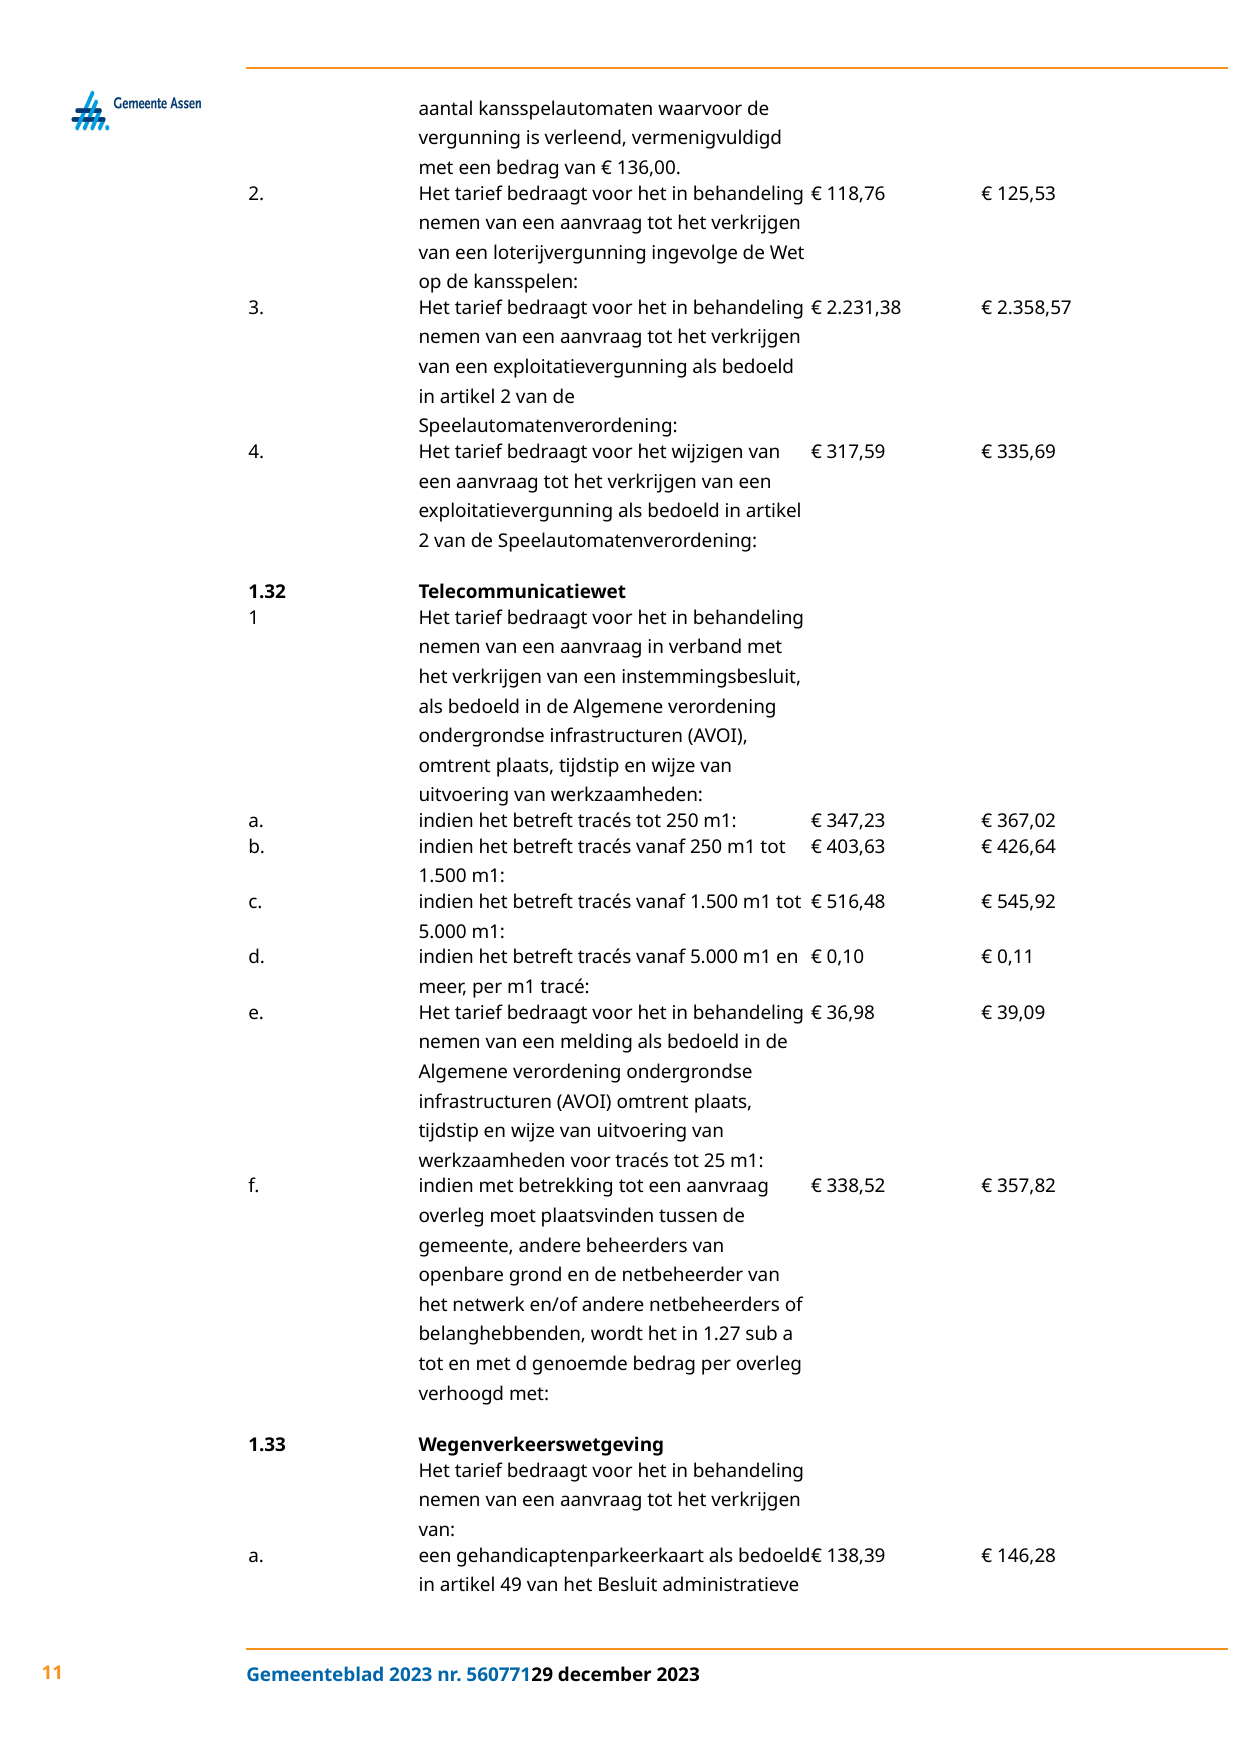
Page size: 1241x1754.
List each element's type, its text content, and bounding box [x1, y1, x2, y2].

table_cell € 2.231,38 [811, 294, 981, 438]
table_cell € 125,53 [981, 180, 1152, 294]
table_cell [981, 95, 1152, 180]
table_cell 1.33 [248, 1431, 418, 1457]
table_cell 3. [248, 294, 418, 438]
table_cell [981, 1431, 1152, 1457]
table_cell Wegenverkeerswetgeving [418, 1431, 811, 1457]
table_cell indien met betrekking tot een aanvraag overleg moet plaatsvinden tussen de gemeente, andere beheerders van openbare grond en de netbeheerder van het netwerk en/of andere netbeheerders of belanghebbenden, wordt het in 1.27 sub a tot en met d genoemde bedrag per overleg verhoogd met: [418, 1173, 811, 1406]
table_cell e. [248, 999, 418, 1173]
table_cell [981, 1406, 1152, 1431]
table_cell € 357,82 [981, 1173, 1152, 1406]
table_cell € 516,48 [811, 889, 981, 944]
table_cell Het tarief bedraagt voor het in behandeling nemen van een melding als bedoeld in de Algemene verordening ondergrondse infrastructuren (AVOI) omtrent plaats, tijdstip en wijze van uitvoering van werkzaamheden voor tracés tot 25 m1: [418, 999, 811, 1173]
table_cell [811, 1457, 981, 1542]
table_cell [981, 604, 1152, 807]
table_cell Het tarief bedraagt voor het in behandeling nemen van een aanvraag tot het verkrijgen van: [418, 1457, 811, 1542]
table_cell [811, 1431, 981, 1457]
table_cell f. [248, 1173, 418, 1406]
table_cell € 36,98 [811, 999, 981, 1173]
table_cell 4. [248, 438, 418, 553]
table_cell een gehandicaptenparkeerkaart als bedoeld in artikel 49 van het Besluit administratieve [418, 1542, 811, 1597]
table_cell indien het betreft tracés vanaf 250 m1 tot 1.500 m1: [418, 833, 811, 888]
table_cell [248, 1406, 418, 1431]
table_cell [811, 579, 981, 604]
table_cell Het tarief bedraagt voor het in behandeling nemen van een aanvraag tot het verkrijgen van een loterijvergunning ingevolge de Wet op de kansspelen: [418, 180, 811, 294]
table_cell [981, 1457, 1152, 1542]
table_cell € 146,28 [981, 1542, 1152, 1597]
table_cell € 39,09 [981, 999, 1152, 1173]
table_cell € 2.358,57 [981, 294, 1152, 438]
table_cell [981, 553, 1152, 578]
table_cell [811, 1406, 981, 1431]
table_cell Het tarief bedraagt voor het in behandeling nemen van een aanvraag in verband met het verkrijgen van een instemmingsbesluit, als bedoeld in de Algemene verordening ondergrondse infrastructuren (AVOI), omtrent plaats, tijdstip en wijze van uitvoering van werkzaamheden: [418, 604, 811, 807]
table_cell indien het betreft tracés vanaf 1.500 m1 tot 5.000 m1: [418, 889, 811, 944]
table_cell € 118,76 [811, 180, 981, 294]
table_cell € 0,11 [981, 944, 1152, 999]
table_cell [981, 579, 1152, 604]
table_cell Telecommunicatiewet [418, 579, 811, 604]
table_cell € 138,39 [811, 1542, 981, 1597]
table_cell € 545,92 [981, 889, 1152, 944]
table_cell € 335,69 [981, 438, 1152, 553]
table_cell € 347,23 [811, 808, 981, 833]
picture [41, 47, 231, 172]
table_cell [248, 1457, 418, 1542]
table_cell c. [248, 889, 418, 944]
table_cell [248, 95, 418, 180]
table_cell € 426,64 [981, 833, 1152, 888]
table_cell Het tarief bedraagt voor het wijzigen van een aanvraag tot het verkrijgen van een exploitatievergunning als bedoeld in artikel 2 van de Speelautomatenverordening: [418, 438, 811, 553]
table_cell d. [248, 944, 418, 999]
table_cell [811, 95, 981, 180]
table_cell aantal kansspelautomaten waarvoor de vergunning is verleend, vermenigvuldigd met een bedrag van € 136,00. [418, 95, 811, 180]
table_cell b. [248, 833, 418, 888]
table_cell 2. [248, 180, 418, 294]
table_cell Het tarief bedraagt voor het in behandeling nemen van een aanvraag tot het verkrijgen van een exploitatievergunning als bedoeld in artikel 2 van de Speelautomatenverordening: [418, 294, 811, 438]
table_cell [418, 1406, 811, 1431]
table_cell [418, 553, 811, 578]
table_cell 1.32 [248, 579, 418, 604]
table_cell a. [248, 808, 418, 833]
table_cell € 317,59 [811, 438, 981, 553]
table_cell 1 [248, 604, 418, 807]
table_cell € 403,63 [811, 833, 981, 888]
table_cell a. [248, 1542, 418, 1597]
table_cell € 367,02 [981, 808, 1152, 833]
table_cell [248, 553, 418, 578]
table_cell indien het betreft tracés tot 250 m1: [418, 808, 811, 833]
table_cell € 338,52 [811, 1173, 981, 1406]
table_cell [811, 553, 981, 578]
table_cell [811, 604, 981, 807]
table_cell € 0,10 [811, 944, 981, 999]
table_cell indien het betreft tracés vanaf 5.000 m1 en meer, per m1 tracé: [418, 944, 811, 999]
